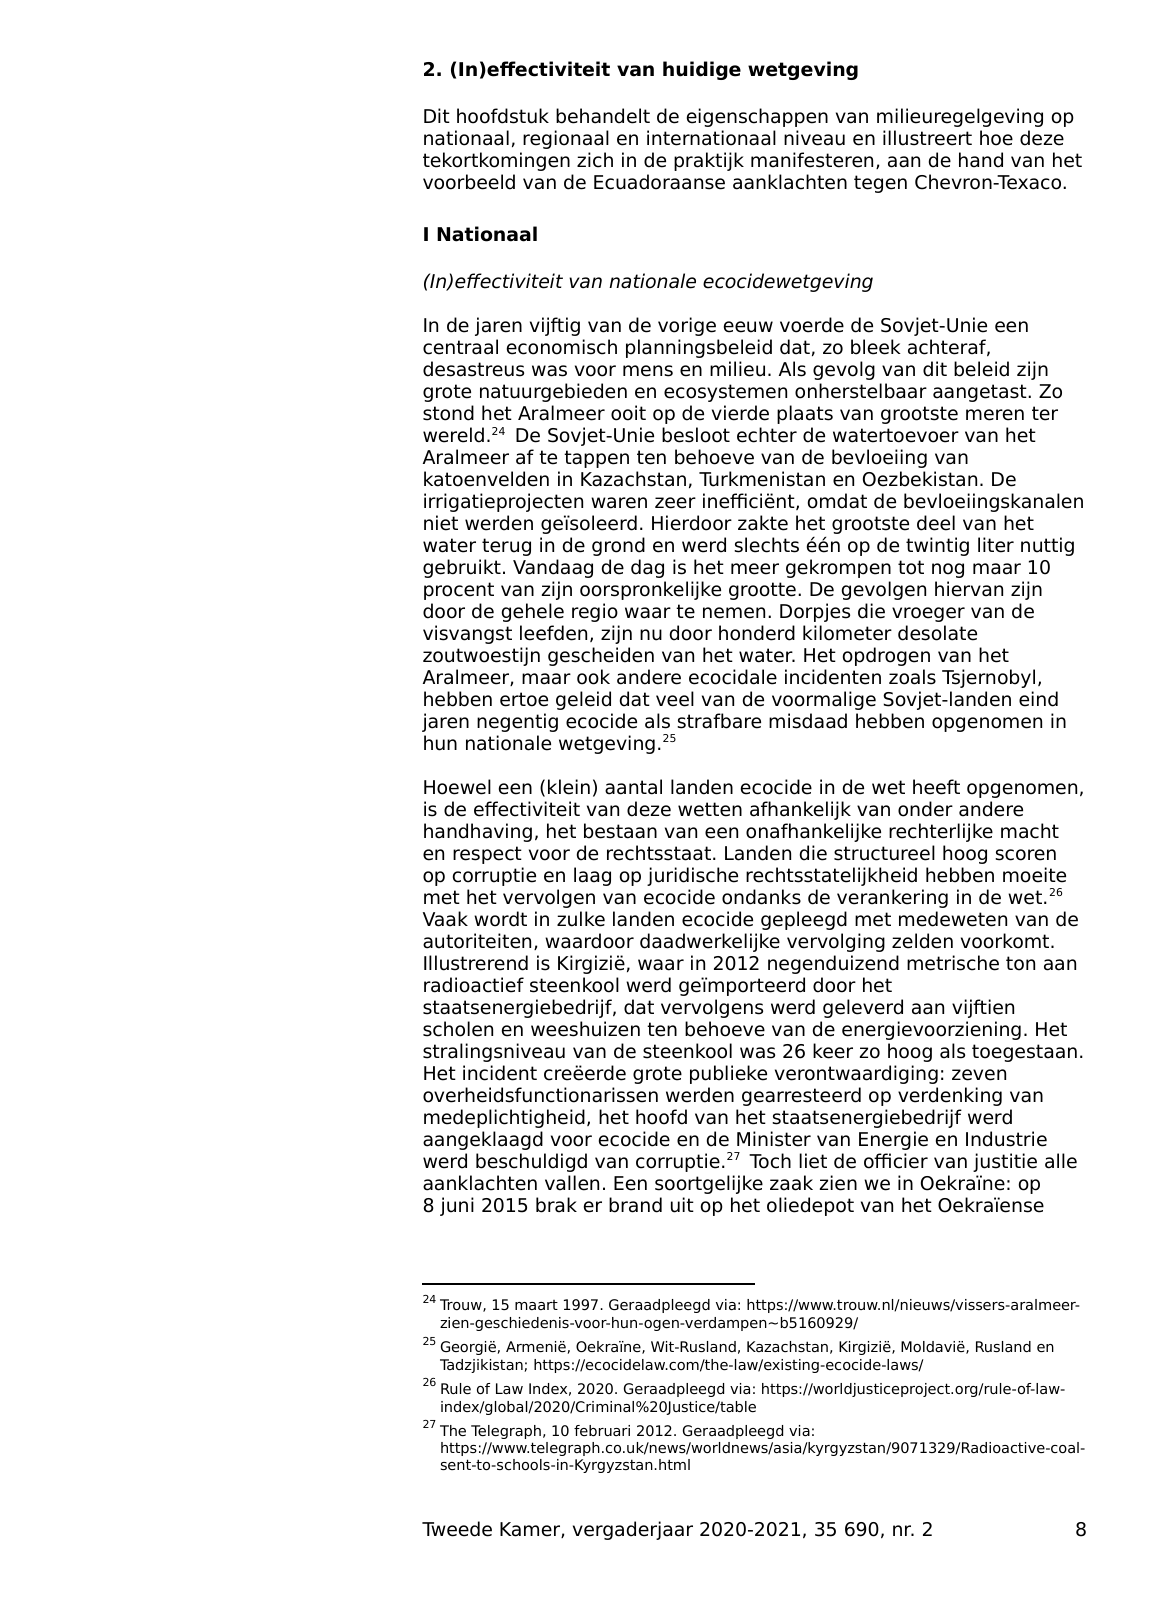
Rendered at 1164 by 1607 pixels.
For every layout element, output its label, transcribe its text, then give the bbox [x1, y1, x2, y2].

text In de jaren vijftig van de vorige eeuw voerde de Sovjet-Unie een centraal economisch planningsbeleid dat, zo bleek achteraf, desastreus was voor mens en milieu. Als gevolg van dit beleid zijn grote natuurgebieden en ecosystemen onherstelbaar aangetast. Zo stond het Aralmeer ooit op de vierde plaats van grootste meren ter wereld. De Sovjet-Unie besloot echter de watertoevoer van het Aralmeer af te tappen ten behoeve van de bevloeiing van katoenvelden in Kazachstan, Turkmenistan en Oezbekistan. De irrigatieprojecten waren zeer inefficiënt, omdat de bevloeiingskanalen niet werden geïsoleerd. Hierdoor zakte het grootste deel van het water terug in de grond en werd slechts één op de twintig liter nuttig gebruikt. Vandaag de dag is het meer gekrompen tot nog maar 10 procent van zijn oorspronkelijke grootte. De gevolgen hiervan zijn door de gehele regio waar te nemen. Dorpjes die vroeger van de visvangst leefden, zijn nu door honderd kilometer desolate zoutwoestijn gescheiden van het water. Het opdrogen van het Aralmeer, maar ook andere ecocidale incidenten zoals Tsjernobyl, hebben ertoe geleid dat veel van de voormalige Sovjet-landen eind jaren negentig ecocide als strafbare misdaad hebben opgenomen in hun nationale wetgeving. [422, 315, 1087, 755]
subtitle (In)effectiviteit van nationale ecocidewetgeving [422, 271, 1087, 293]
text Hoewel een (klein) aantal landen ecocide in de wet heeft opgenomen, is de effectiviteit van deze wetten afhankelijk van onder andere handhaving, het bestaan van een onafhankelijke rechterlijke macht en respect voor de rechtsstaat. Landen die structureel hoog scoren op corruptie en laag op juridische rechtsstatelijkheid hebben moeite met het vervolgen van ecocide ondanks de verankering in de wet. Vaak wordt in zulke landen ecocide gepleegd met medeweten van de autoriteiten, waardoor daadwerkelijke vervolging zelden voorkomt. Illustrerend is Kirgizië, waar in 2012 negenduizend metrische ton aan radioactief steenkool werd geïmporteerd door het staatsenergiebedrijf, dat vervolgens werd geleverd aan vijftien scholen en weeshuizen ten behoeve van de energievoorziening. Het stralingsniveau van de steenkool was 26 keer zo hoog als toegestaan. Het incident creëerde grote publieke verontwaardiging: zeven overheidsfunctionarissen werden gearresteerd op verdenking van medeplichtigheid, het hoofd van het staatsenergiebedrijf werd aangeklaagd voor ecocide en de Minister van Energie en Industrie werd beschuldigd van corruptie. Toch liet de officier van justitie alle aanklachten vallen. Een soortgelijke zaak zien we in Oekraïne: op 8 juni 2015 brak er brand uit op het oliedepot van het Oekraïense [422, 777, 1087, 1216]
text The Telegraph, 10 februari 2012. Geraadpleegd via: https://www.telegraph.co.uk/news/worldnews/asia/kyrgyzstan/9071329/Radioactive-coal-sent-to-schools-in-Kyrgyzstan.html [422, 1418, 1087, 1474]
text Georgië, Armenië, Oekraïne, Wit-Rusland, Kazachstan, Kirgizië, Moldavië, Rusland en Tadzjikistan; https://ecocidelaw.com/the-law/existing-ecocide-laws/ [422, 1335, 1087, 1374]
text Dit hoofdstuk behandelt de eigenschappen van milieuregelgeving op nationaal, regionaal en internationaal niveau en illustreert hoe deze tekortkomingen zich in de praktijk manifesteren, aan de hand van het voorbeeld van de Ecuadoraanse aanklachten tegen Chevron-Texaco. [422, 106, 1087, 194]
subtitle I Nationaal [422, 224, 1087, 246]
text Trouw, 15 maart 1997. Geraadpleegd via: https://www.trouw.nl/nieuws/vissers-aralmeer-zien-geschiedenis-voor-hun-ogen-verdampen~b5160929/ [422, 1293, 1087, 1332]
text Rule of Law Index, 2020. Geraadpleegd via: https://worldjusticeproject.org/rule-of-law-index/global/2020/Criminal%20Justice/table [422, 1377, 1087, 1416]
subtitle 2. (In)effectiviteit van huidige wetgeving [422, 59, 1087, 81]
